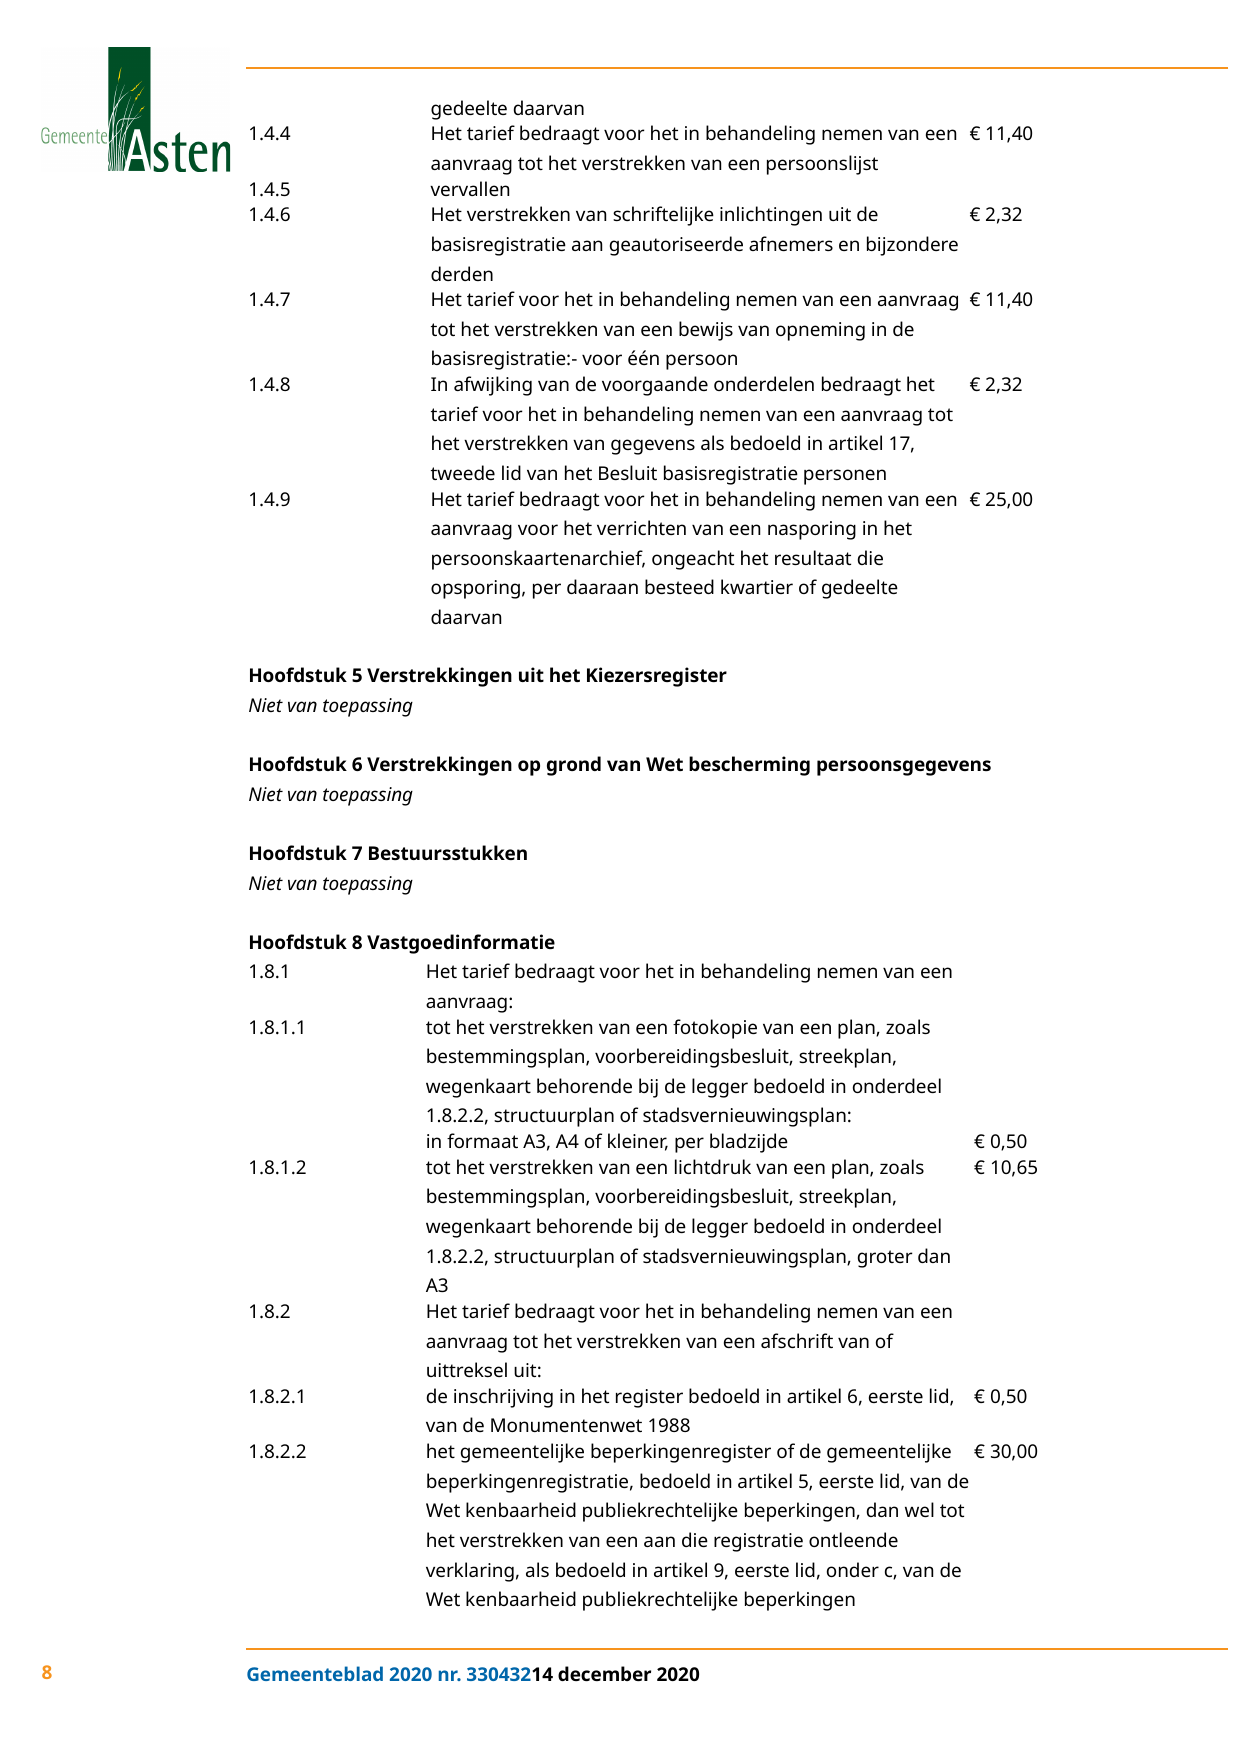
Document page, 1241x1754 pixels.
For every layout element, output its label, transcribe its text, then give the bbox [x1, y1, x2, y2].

table_cell het gemeentelijke beperkingenregister of de gemeentelijke beperkingenregistratie, bedoeld in artikel 5, eerste lid, van de Wet kenbaarheid publiekrechtelijke beperkingen, dan wel tot het verstrekken van een aan die registratie ontleende verklaring, als bedoeld in artikel 9, eerste lid, onder c, van de Wet kenbaarheid publiekrechtelijke beperkingen [426, 1439, 974, 1612]
table_cell tot het verstrekken van een fotokopie van een plan, zoals bestemmingsplan, voorbereidingsbesluit, streekplan, wegenkaart behorende bij de legger bedoeld in onderdeel 1.8.2.2, structuurplan of stadsvernieuwingsplan: [426, 1014, 974, 1128]
table_cell 1.8.1.2 [248, 1154, 426, 1298]
table_cell 1.4.9 [248, 486, 430, 630]
table_cell in formaat A3, A4 of kleiner, per bladzijde [426, 1129, 974, 1154]
table_header [974, 959, 1152, 1014]
table_cell [248, 95, 430, 121]
table_cell Het tarief bedraagt voor het in behandeling nemen van een aanvraag voor het verrichten van een nasporing in het persoonskaartenarchief, ongeacht het resultaat die opsporing, per daaraan besteed kwartier of gedeelte daarvan [430, 486, 969, 630]
text Niet van toepassing [248, 781, 1152, 807]
text Hoofdstuk 6 Verstrekkingen op grond van Wet bescherming persoonsgegevens [248, 751, 1152, 777]
text Niet van toepassing [248, 692, 1152, 718]
table_cell 1.8.1.1 [248, 1014, 426, 1128]
table_cell [969, 95, 1152, 121]
table_cell € 10,65 [974, 1154, 1152, 1298]
table_cell [969, 176, 1152, 202]
table_cell € 0,50 [974, 1383, 1152, 1438]
table_cell € 25,00 [969, 486, 1152, 630]
picture [41, 47, 231, 172]
table_cell [248, 1129, 426, 1154]
table_cell Het verstrekken van schriftelijke inlichtingen uit de basisregistratie aan geautoriseerde afnemers en bijzondere derden [430, 202, 969, 286]
text Niet van toepassing [248, 870, 1152, 896]
table_cell 1.4.7 [248, 286, 430, 371]
table_cell Het tarief bedraagt voor het in behandeling nemen van een aanvraag tot het verstrekken van een afschrift van of uittreksel uit: [426, 1298, 974, 1383]
table_cell € 2,32 [969, 371, 1152, 486]
table_header 1.8.1 [248, 959, 426, 1014]
table_cell tot het verstrekken van een lichtdruk van een plan, zoals bestemmingsplan, voorbereidingsbesluit, streekplan, wegenkaart behorende bij de legger bedoeld in onderdeel 1.8.2.2, structuurplan of stadsvernieuwingsplan, groter dan A3 [426, 1154, 974, 1298]
table_header Het tarief bedraagt voor het in behandeling nemen van een aanvraag: [426, 959, 974, 1014]
table_cell 1.4.8 [248, 371, 430, 486]
table_cell Het tarief bedraagt voor het in behandeling nemen van een aanvraag tot het verstrekken van een persoonslijst [430, 121, 969, 176]
text Hoofdstuk 5 Verstrekkingen uit het Kiezersregister [248, 663, 1152, 688]
table_cell € 11,40 [969, 286, 1152, 371]
table_cell 1.4.6 [248, 202, 430, 286]
table_cell € 11,40 [969, 121, 1152, 176]
text Hoofdstuk 7 Bestuursstukken [248, 840, 1152, 866]
table_cell vervallen [430, 176, 969, 202]
text Hoofdstuk 8 Vastgoedinformatie [248, 929, 1152, 955]
table_cell € 30,00 [974, 1439, 1152, 1612]
table_cell In afwijking van de voorgaande onderdelen bedraagt het tarief voor het in behandeling nemen van een aanvraag tot het verstrekken van gegevens als bedoeld in artikel 17, tweede lid van het Besluit basisregistratie personen [430, 371, 969, 486]
table_cell Het tarief voor het in behandeling nemen van een aanvraag tot het verstrekken van een bewijs van opneming in de basisregistratie:- voor één persoon [430, 286, 969, 371]
table_cell € 0,50 [974, 1129, 1152, 1154]
table_cell [974, 1014, 1152, 1128]
table_cell 1.4.4 [248, 121, 430, 176]
table_cell de inschrijving in het register bedoeld in artikel 6, eerste lid, van de Monumentenwet 1988 [426, 1383, 974, 1438]
table_cell 1.4.5 [248, 176, 430, 202]
table_cell 1.8.2 [248, 1298, 426, 1383]
table_cell [974, 1298, 1152, 1383]
table_cell € 2,32 [969, 202, 1152, 286]
table_cell gedeelte daarvan [430, 95, 969, 121]
table_cell 1.8.2.2 [248, 1439, 426, 1612]
table_cell 1.8.2.1 [248, 1383, 426, 1438]
